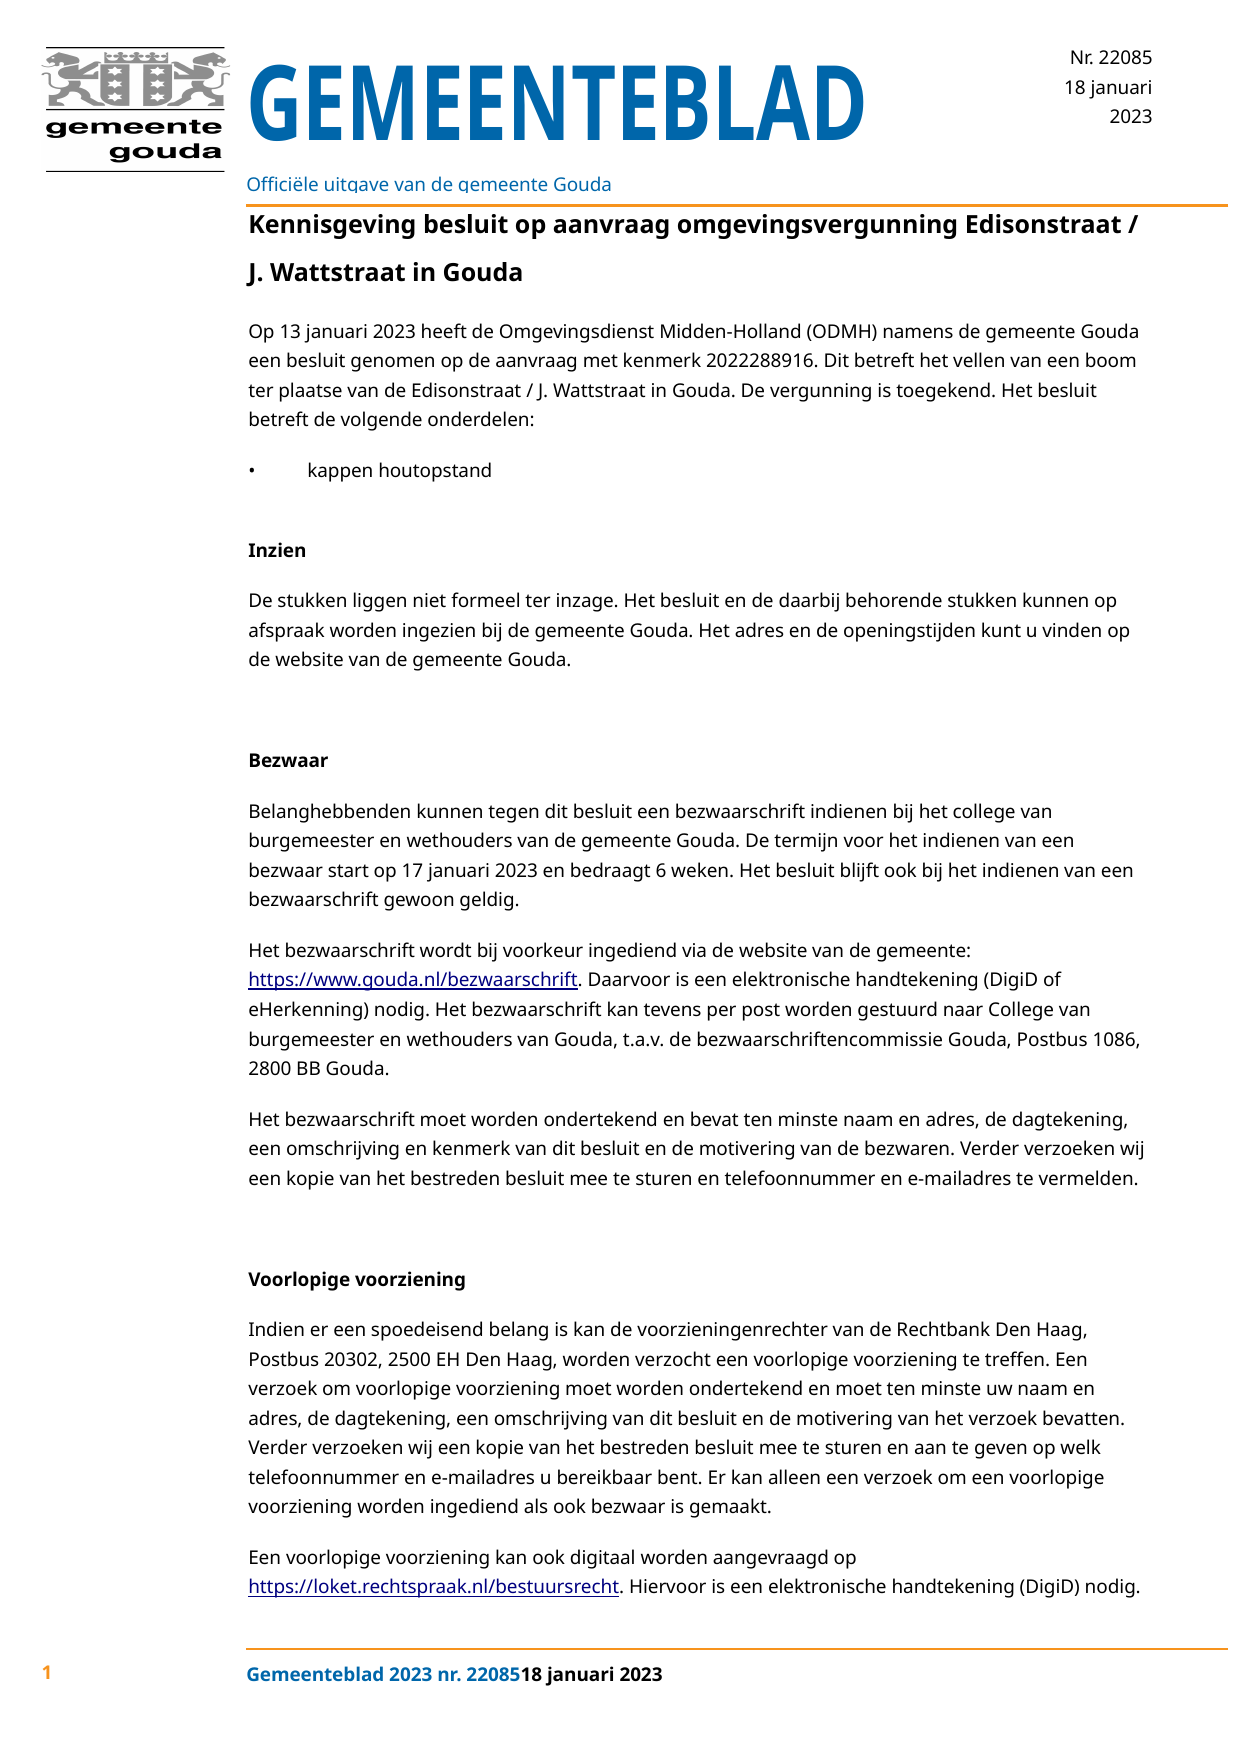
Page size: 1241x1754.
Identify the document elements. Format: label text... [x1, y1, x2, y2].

text Het bezwaarschrift wordt bij voorkeur ingediend via de website van de gemeente: https://www.gouda.nl/bezwaarschrift. Daarvoor is een elektronische handtekening (DigiD of eHerkenning) nodig. Het bezwaarschrift kan tevens per post worden gestuurd naar College van burgemeester en wethouders van Gouda, t.a.v. de bezwaarschriftencommissie Gouda, Postbus 1086, 2800 BB Gouda. [248, 937, 1152, 1081]
list kappen houtopstand [248, 457, 1152, 483]
text Belanghebbenden kunnen tegen dit besluit een bezwaarschrift indienen bij het college van burgemeester en wethouders van de gemeente Gouda. De termijn voor het indienen van een bezwaar start op 17 januari 2023 en bedraagt 6 weken. Het besluit blijft ook bij het indienen van een bezwaarschrift gewoon geldig. [248, 798, 1152, 912]
text Een voorlopige voorziening kan ook digitaal worden aangevraagd op https://loket.rechtspraak.nl/bestuursrecht. Hiervoor is een elektronische handtekening (DigiD) nodig. [248, 1544, 1152, 1599]
text Op 13 januari 2023 heeft de Omgevingsdienst Midden-Holland (ODMH) namens de gemeente Gouda een besluit genomen op de aanvraag met kenmerk 2022288916. Dit betreft het vellen van een boom ter plaatse van de Edisonstraat / J. Wattstraat in Gouda. De vergunning is toegekend. Het besluit betreft de volgende onderdelen: [248, 318, 1152, 432]
text De stukken liggen niet formeel ter inzage. Het besluit en de daarbij behorende stukken kunnen op afspraak worden ingezien bij de gemeente Gouda. Het adres en de openingstijden kunt u vinden op de website van de gemeente Gouda. [248, 587, 1152, 672]
text Bezwaar [248, 747, 1152, 773]
text Het bezwaarschrift moet worden ondertekend en bevat ten minste naam en adres, de dagtekening, een omschrijving en kenmerk van dit besluit en de motivering van de bezwaren. Verder verzoeken wij een kopie van het bestreden besluit mee te sturen en telefoonnummer en e-mailadres te vermelden. [248, 1106, 1152, 1191]
text Indien er een spoedeisend belang is kan de voorzieningenrechter van de Rechtbank Den Haag, Postbus 20302, 2500 EH Den Haag, worden verzocht een voorlopige voorziening te treffen. Een verzoek om voorlopige voorziening moet worden ondertekend en moet ten minste uw naam en adres, de dagtekening, een omschrijving van dit besluit en de motivering van het verzoek bevatten. Verder verzoeken wij een kopie van het bestreden besluit mee te sturen en aan te geven op welk telefoonnummer en e-mailadres u bereikbaar bent. Er kan alleen een verzoek om een voorlopige voorziening worden ingediend als ook bezwaar is gemaakt. [248, 1316, 1152, 1519]
picture [41, 47, 231, 172]
text Inzien [248, 537, 1152, 563]
text Kennisgeving besluit op aanvraag omgevingsvergunning Edisonstraat / J. Wattstraat in Gouda [248, 207, 1152, 288]
text Voorlopige voorziening [248, 1266, 1152, 1292]
